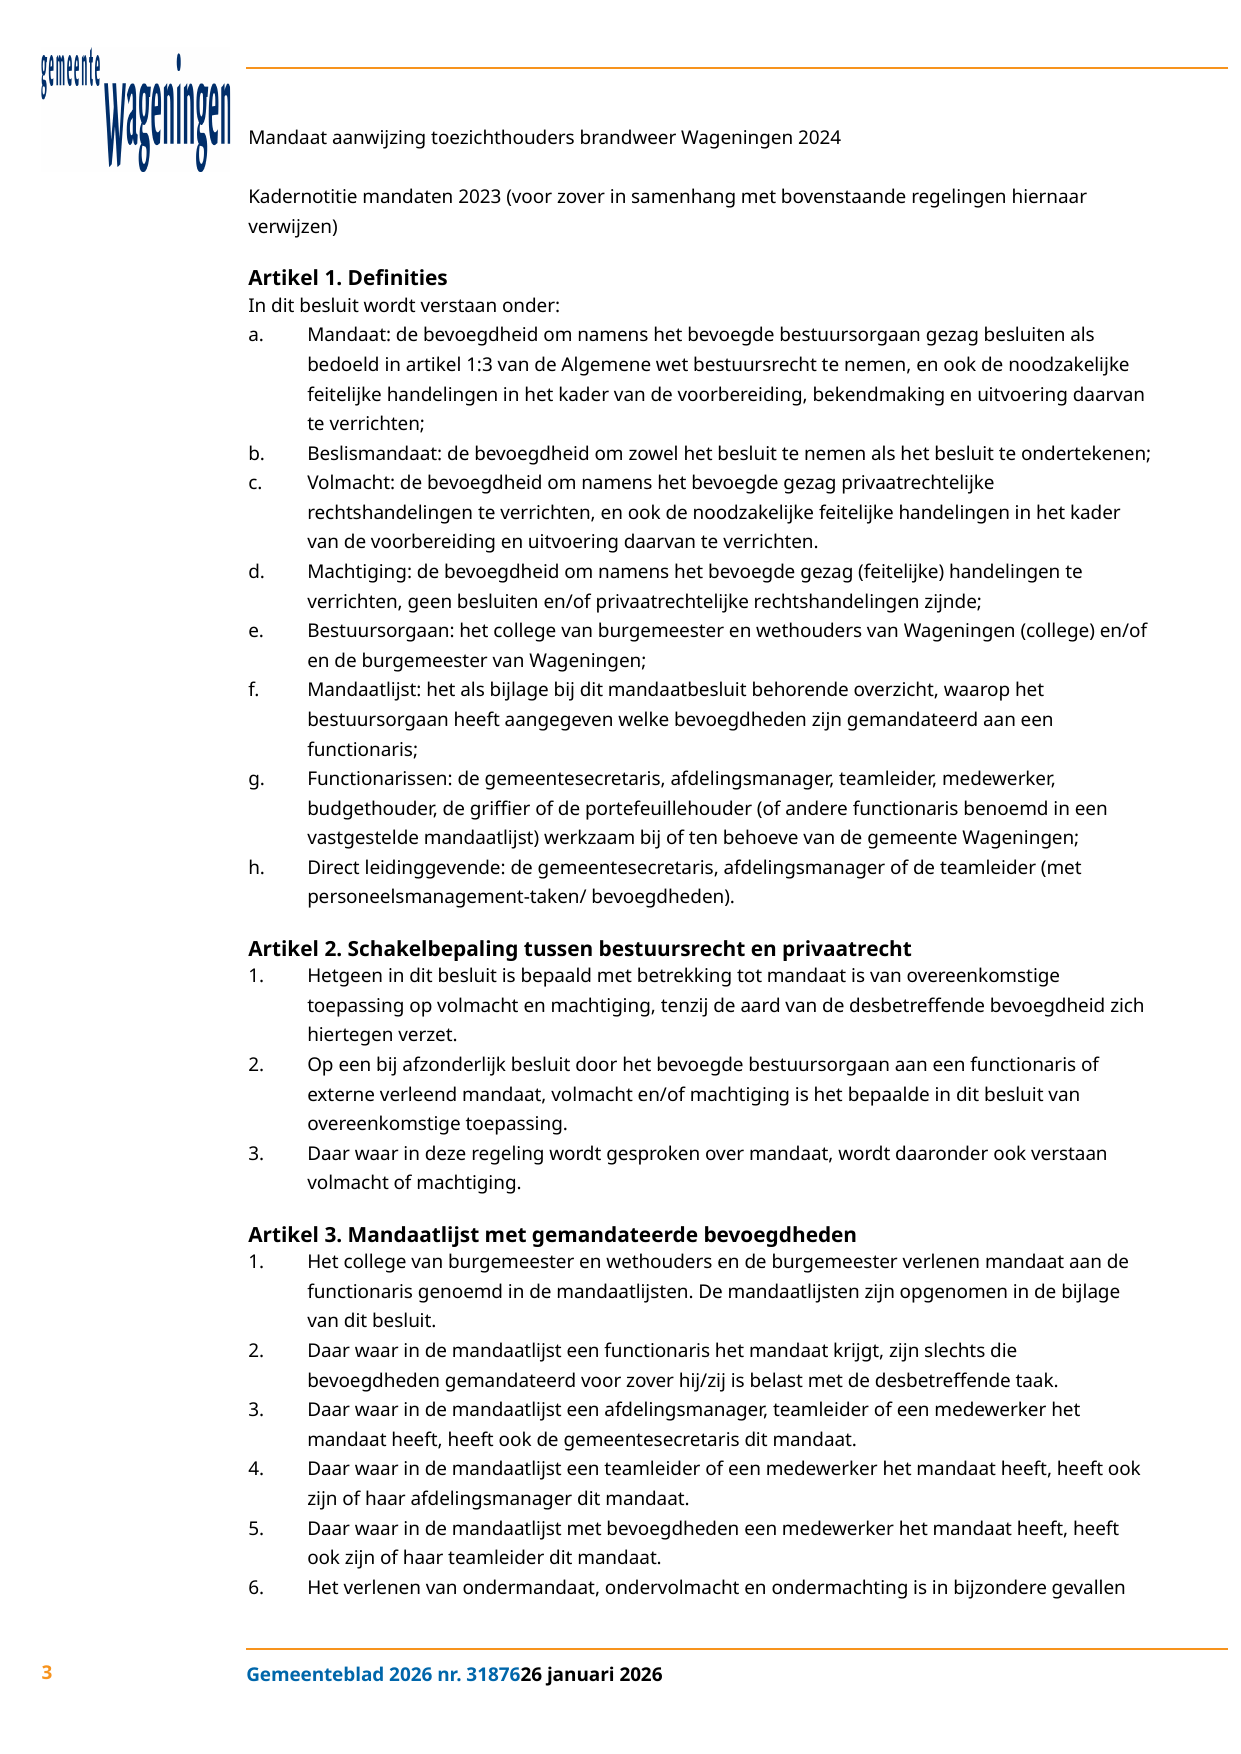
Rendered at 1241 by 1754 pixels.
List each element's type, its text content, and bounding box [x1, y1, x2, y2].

list Het college van burgemeester en wethouders en de burgemeester verlenen mandaat aan de functionaris genoemd in de mandaatlijsten. De mandaatlijsten zijn opgenomen in de bijlage van dit besluit. [248, 1248, 1152, 1333]
list Daar waar in de mandaatlijst met bevoegdheden een medewerker het mandaat heeft, heeft ook zijn of haar teamleider dit mandaat. [248, 1515, 1152, 1570]
list Volmacht: de bevoegdheid om namens het bevoegde gezag privaatrechtelijke rechtshandelingen te verrichten, en ook de noodzakelijke feitelijke handelingen in het kader van de voorbereiding en uitvoering daarvan te verrichten. [248, 469, 1152, 554]
list Daar waar in deze regeling wordt gesproken over mandaat, wordt daaronder ook verstaan volmacht of machtiging. [248, 1140, 1152, 1195]
list Daar waar in de mandaatlijst een teamleider of een medewerker het mandaat heeft, heeft ook zijn of haar afdelingsmanager dit mandaat. [248, 1456, 1152, 1511]
list Daar waar in de mandaatlijst een functionaris het mandaat krijgt, zijn slechts die bevoegdheden gemandateerd voor zover hij/zij is belast met de desbetreffende taak. [248, 1337, 1152, 1392]
list Op een bij afzonderlijk besluit door het bevoegde bestuursorgaan aan een functionaris of externe verleend mandaat, volmacht en/of machtiging is het bepaalde in dit besluit van overeenkomstige toepassing. [248, 1051, 1152, 1136]
text Mandaat aanwijzing toezichthouders brandweer Wageningen 2024 [248, 124, 1152, 150]
text Artikel 1. Definities [248, 263, 1152, 292]
list Mandaatlijst: het als bijlage bij dit mandaatbesluit behorende overzicht, waarop het bestuursorgaan heeft aangegeven welke bevoegdheden zijn gemandateerd aan een functionaris; [248, 677, 1152, 761]
list Hetgeen in dit besluit is bepaald met betrekking tot mandaat is van overeenkomstige toepassing op volmacht en machtiging, tenzij de aard van de desbetreffende bevoegdheid zich hiertegen verzet. [248, 962, 1152, 1047]
list Functionarissen: de gemeentesecretaris, afdelingsmanager, teamleider, medewerker, budgethouder, de griffier of de portefeuillehouder (of andere functionaris benoemd in een vastgestelde mandaatlijst) werkzaam bij of ten behoeve van de gemeente Wageningen; [248, 765, 1152, 850]
text Artikel 2. Schakelbepaling tussen bestuursrecht en privaatrecht [248, 934, 1152, 962]
list Beslismandaat: de bevoegdheid om zowel het besluit te nemen als het besluit te ondertekenen; [248, 440, 1152, 466]
list Mandaat: de bevoegdheid om namens het bevoegde bestuursorgaan gezag besluiten als bedoeld in artikel 1:3 van de Algemene wet bestuursrecht te nemen, en ook de noodzakelijke feitelijke handelingen in het kader van de voorbereiding, bekendmaking en uitvoering daarvan te verrichten; [248, 322, 1152, 436]
text Kadernotitie mandaten 2023 (voor zover in samenhang met bovenstaande regelingen hiernaar verwijzen) [248, 183, 1152, 239]
list Machtiging: de bevoegdheid om namens het bevoegde gezag (feitelijke) handelingen te verrichten, geen besluiten en/of privaatrechtelijke rechtshandelingen zijnde; [248, 558, 1152, 613]
list Direct leidinggevende: de gemeentesecretaris, afdelingsmanager of de teamleider (met personeelsmanagement-taken/ bevoegdheden). [248, 854, 1152, 909]
list Het verlenen van ondermandaat, ondervolmacht en ondermachting is in bijzondere gevallen [248, 1574, 1152, 1599]
text Artikel 3. Mandaatlijst met gemandateerde bevoegdheden [248, 1220, 1152, 1248]
list Daar waar in de mandaatlijst een afdelingsmanager, teamleider of een medewerker het mandaat heeft, heeft ook de gemeentesecretaris dit mandaat. [248, 1396, 1152, 1452]
list Bestuursorgaan: het college van burgemeester en wethouders van Wageningen (college) en/of en de burgemeester van Wageningen; [248, 617, 1152, 673]
text In dit besluit wordt verstaan onder: [248, 292, 1152, 318]
picture [41, 47, 231, 172]
